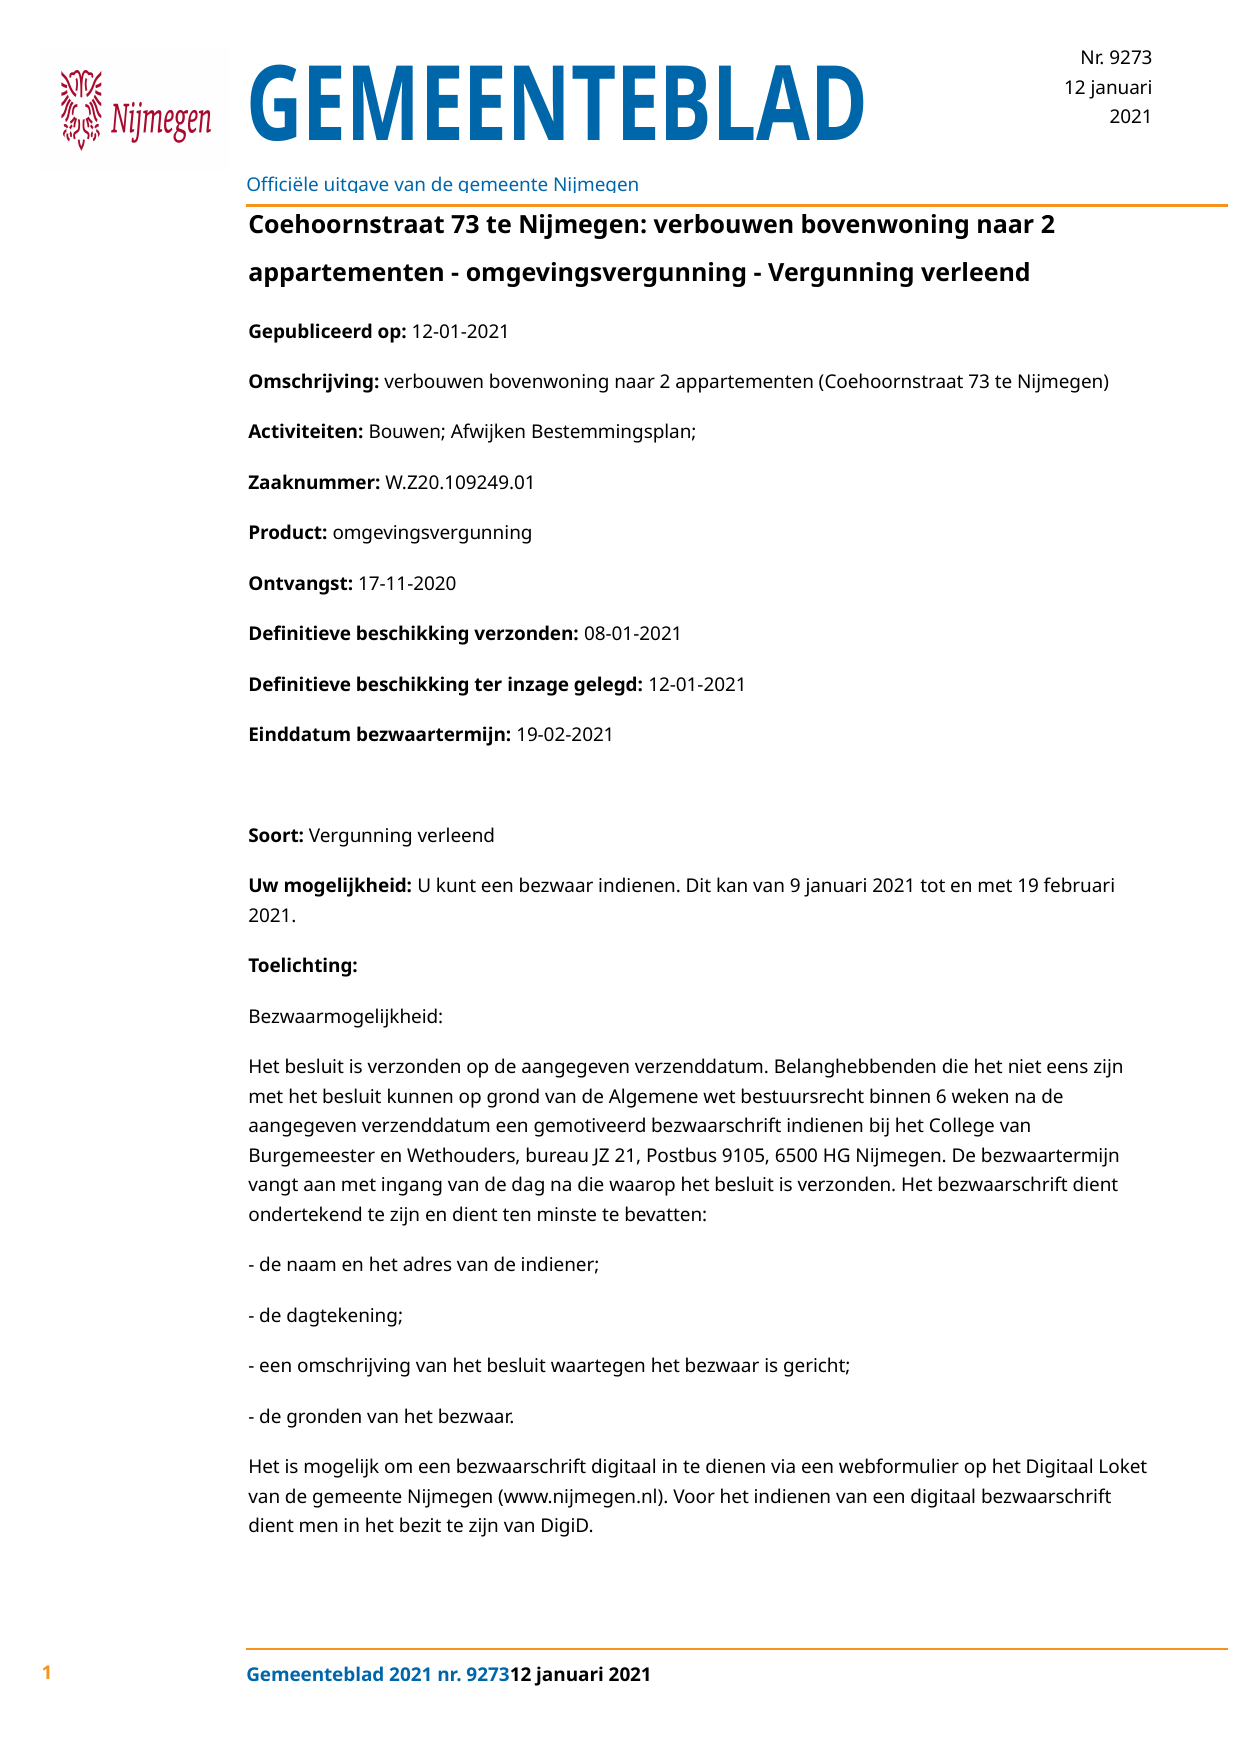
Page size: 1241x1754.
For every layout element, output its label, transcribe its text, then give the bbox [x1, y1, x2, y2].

text Ontvangst: 17-11-2020 [248, 570, 1152, 596]
text Het besluit is verzonden op de aangegeven verzenddatum. Belanghebbenden die het niet eens zijn met het besluit kunnen op grond van de Algemene wet bestuursrecht binnen 6 weken na de aangegeven verzenddatum een gemotiveerd bezwaarschrift indienen bij het College van Burgemeester en Wethouders, bureau JZ 21, Postbus 9105, 6500 HG Nijmegen. De bezwaartermijn vangt aan met ingang van de dag na die waarop het besluit is verzonden. Het bezwaarschrift dient ondertekend te zijn en dient ten minste te bevatten: [248, 1053, 1152, 1227]
text Bezwaarmogelijkheid: [248, 1003, 1152, 1029]
text - de dagtekening; [248, 1302, 1152, 1328]
text - de naam en het adres van de indiener; [248, 1252, 1152, 1277]
text Einddatum bezwaartermijn: 19-02-2021 [248, 721, 1152, 747]
text Coehoornstraat 73 te Nijmegen: verbouwen bovenwoning naar 2 appartementen - omgevingsvergunning - Vergunning verleend [248, 207, 1152, 288]
picture [41, 47, 231, 172]
text Definitieve beschikking ter inzage gelegd: 12-01-2021 [248, 671, 1152, 697]
text Zaaknummer: W.Z20.109249.01 [248, 469, 1152, 495]
text Omschrijving: verbouwen bovenwoning naar 2 appartementen (Coehoornstraat 73 te Nijmegen) [248, 368, 1152, 394]
text Soort: Vergunning verleend [248, 822, 1152, 848]
text Uw mogelijkheid: U kunt een bezwaar indienen. Dit kan van 9 januari 2021 tot en met 19 februari 2021. [248, 872, 1152, 928]
text - de gronden van het bezwaar. [248, 1403, 1152, 1429]
text Gepubliceerd op: 12-01-2021 [248, 318, 1152, 344]
text Toelichting: [248, 952, 1152, 978]
text Definitieve beschikking verzonden: 08-01-2021 [248, 620, 1152, 646]
text Het is mogelijk om een bezwaarschrift digitaal in te dienen via een webformulier op het Digitaal Loket van de gemeente Nijmegen (www.nijmegen.nl). Voor het indienen van een digitaal bezwaarschrift dient men in het bezit te zijn van DigiD. [248, 1453, 1152, 1538]
text Product: omgevingsvergunning [248, 519, 1152, 545]
text Activiteiten: Bouwen; Afwijken Bestemmingsplan; [248, 419, 1152, 444]
text - een omschrijving van het besluit waartegen het bezwaar is gericht; [248, 1352, 1152, 1378]
